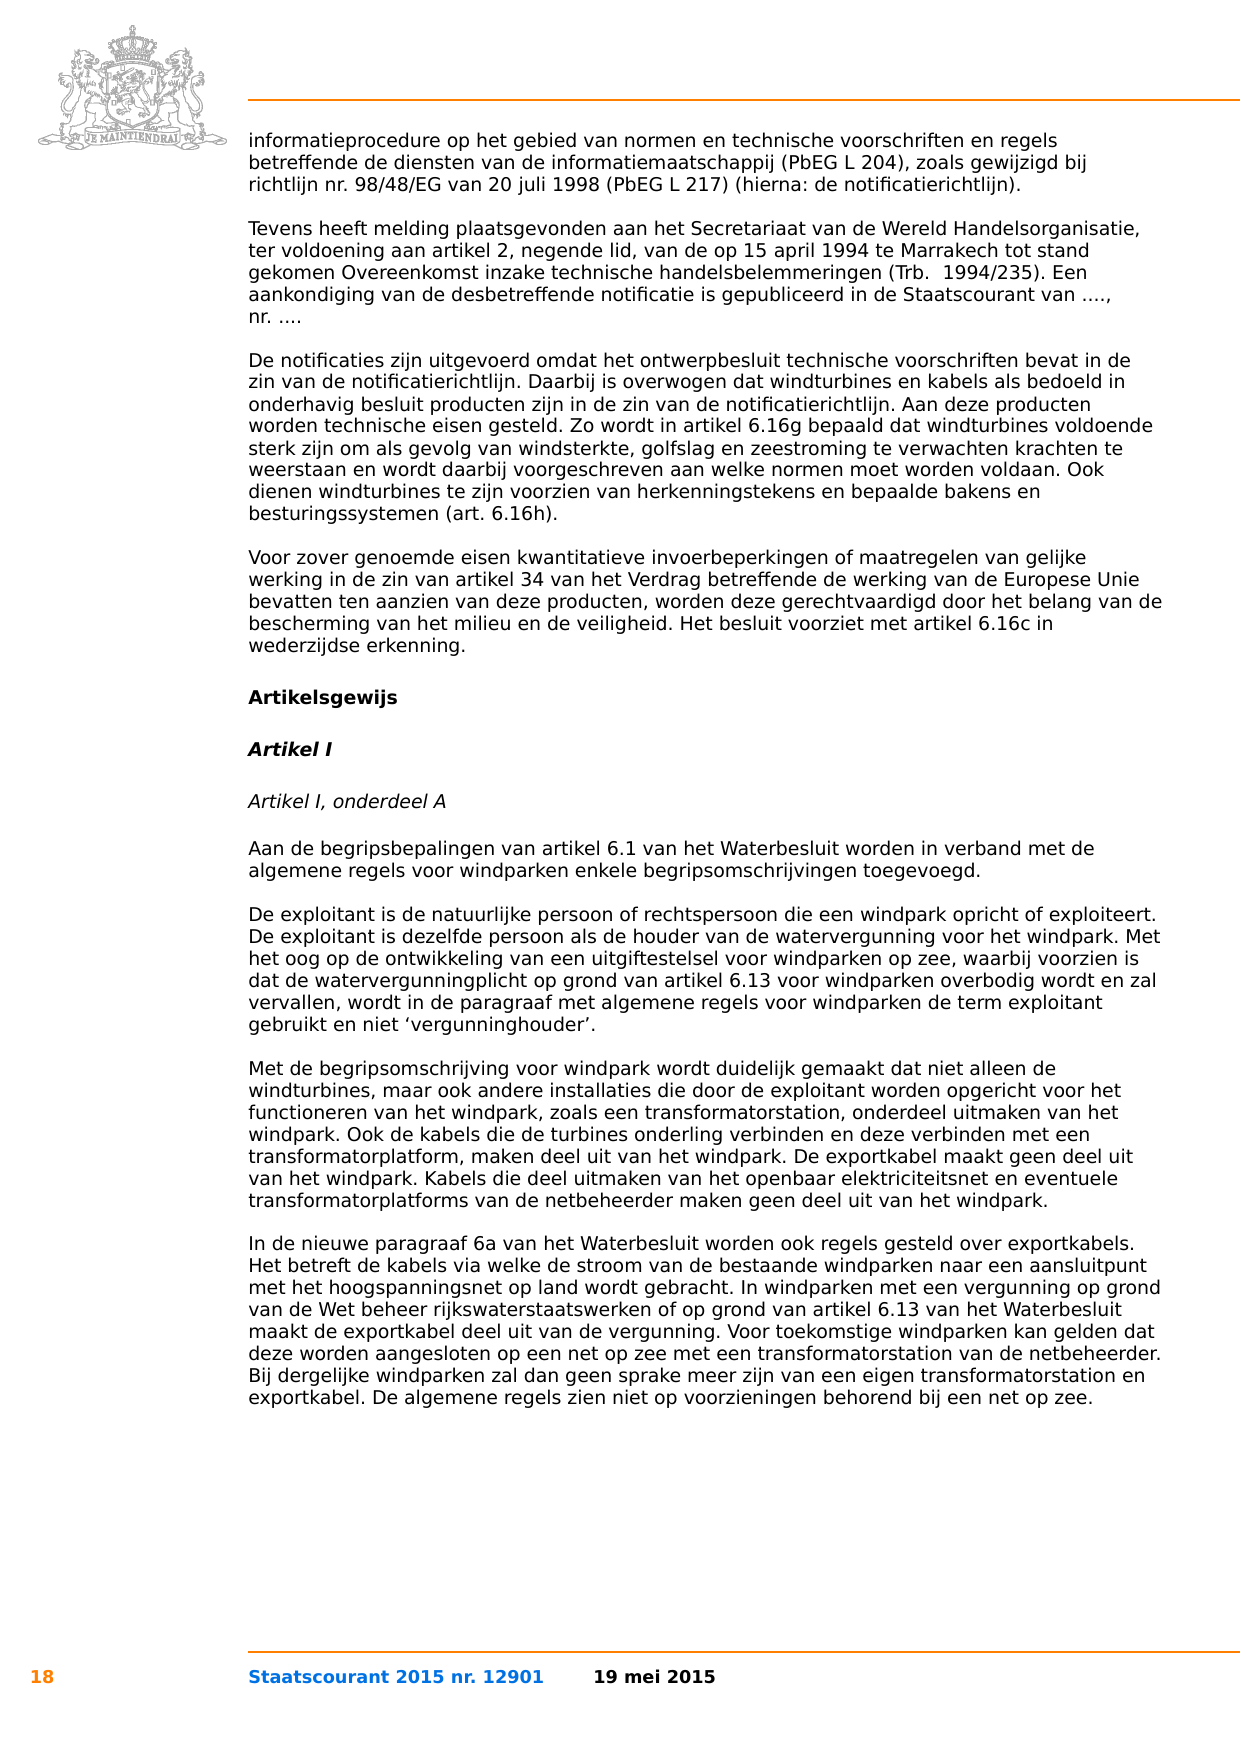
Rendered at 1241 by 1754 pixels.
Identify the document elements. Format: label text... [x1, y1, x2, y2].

text Aan de begripsbepalingen van artikel 6.1 van het Waterbesluit worden in verband met de algemene regels voor windparken enkele begripsomschrijvingen toegevoegd. [248, 838, 1163, 882]
picture [38, 25, 227, 150]
text In de nieuwe paragraaf 6a van het Waterbesluit worden ook regels gesteld over exportkabels. Het betreft de kabels via welke de stroom van de bestaande windparken naar een aansluitpunt met het hoogspanningsnet op land wordt gebracht. In windparken met een vergunning op grond van de Wet beheer rijkswaterstaatswerken of op grond van artikel 6.13 van het Waterbesluit maakt de exportkabel deel uit van de vergunning. Voor toekomstige windparken kan gelden dat deze worden aangesloten op een net op zee met een transformatorstation van de netbeheerder. Bij dergelijke windparken zal dan geen sprake meer zijn van een eigen transformatorstation en exportkabel. De algemene regels zien niet op voorzieningen behorend bij een net op zee. [248, 1233, 1163, 1409]
text Voor zover genoemde eisen kwantitatieve invoerbeperkingen of maatregelen van gelijke werking in de zin van artikel 34 van het Verdrag betreffende de werking van de Europese Unie bevatten ten aanzien van deze producten, worden deze gerechtvaardigd door het belang van de bescherming van het milieu en de veiligheid. Het besluit voorziet met artikel 6.16c in wederzijdse erkenning. [248, 547, 1163, 657]
text De notificaties zijn uitgevoerd omdat het ontwerpbesluit technische voorschriften bevat in de zin van de notificatierichtlijn. Daarbij is overwogen dat windturbines en kabels als bedoeld in onderhavig besluit producten zijn in de zin van de notificatierichtlijn. Aan deze producten worden technische eisen gesteld. Zo wordt in artikel 6.16g bepaald dat windturbines voldoende sterk zijn om als gevolg van windsterkte, golfslag en zeestroming te verwachten krachten te weerstaan en wordt daarbij voorgeschreven aan welke normen moet worden voldaan. Ook dienen windturbines te zijn voorzien van herkenningstekens en bepaalde bakens en besturingssystemen (art. 6.16h). [248, 349, 1163, 525]
subtitle Artikel I [248, 739, 1163, 761]
subtitle Artikelsgewijs [248, 687, 1163, 709]
text De exploitant is de natuurlijke persoon of rechtspersoon die een windpark opricht of exploiteert. De exploitant is dezelfde persoon als de houder van de watervergunning voor het windpark. Met het oog op de ontwikkeling van een uitgiftestelsel voor windparken op zee, waarbij voorzien is dat de watervergunningplicht op grond van artikel 6.13 voor windparken overbodig wordt en zal vervallen, wordt in de paragraaf met algemene regels voor windparken de term exploitant gebruikt en niet ‘vergunninghouder’. [248, 904, 1163, 1036]
text Met de begripsomschrijving voor windpark wordt duidelijk gemaakt dat niet alleen de windturbines, maar ook andere installaties die door de exploitant worden opgericht voor het functioneren van het windpark, zoals een transformatorstation, onderdeel uitmaken van het windpark. Ook de kabels die de turbines onderling verbinden en deze verbinden met een transformatorplatform, maken deel uit van het windpark. De exportkabel maakt geen deel uit van het windpark. Kabels die deel uitmaken van het openbaar elektriciteitsnet en eventuele transformatorplatforms van de netbeheerder maken geen deel uit van het windpark. [248, 1058, 1163, 1211]
subtitle Artikel I, onderdeel A [248, 791, 1163, 813]
text Tevens heeft melding plaatsgevonden aan het Secretariaat van de Wereld Handelsorganisatie, ter voldoening aan artikel 2, negende lid, van de op 15 april 1994 te Marrakech tot stand gekomen Overeenkomst inzake technische handelsbelemmeringen (Trb. 1994/235). Een aankondiging van de desbetreffende notificatie is gepubliceerd in de Staatscourant van ...., nr. .... [248, 218, 1163, 328]
text informatieprocedure op het gebied van normen en technische voorschriften en regels betreffende de diensten van de informatiemaatschappij (PbEG L 204), zoals gewijzigd bij richtlijn nr. 98/48/EG van 20 juli 1998 (PbEG L 217) (hierna: de notificatierichtlijn). [248, 130, 1163, 196]
